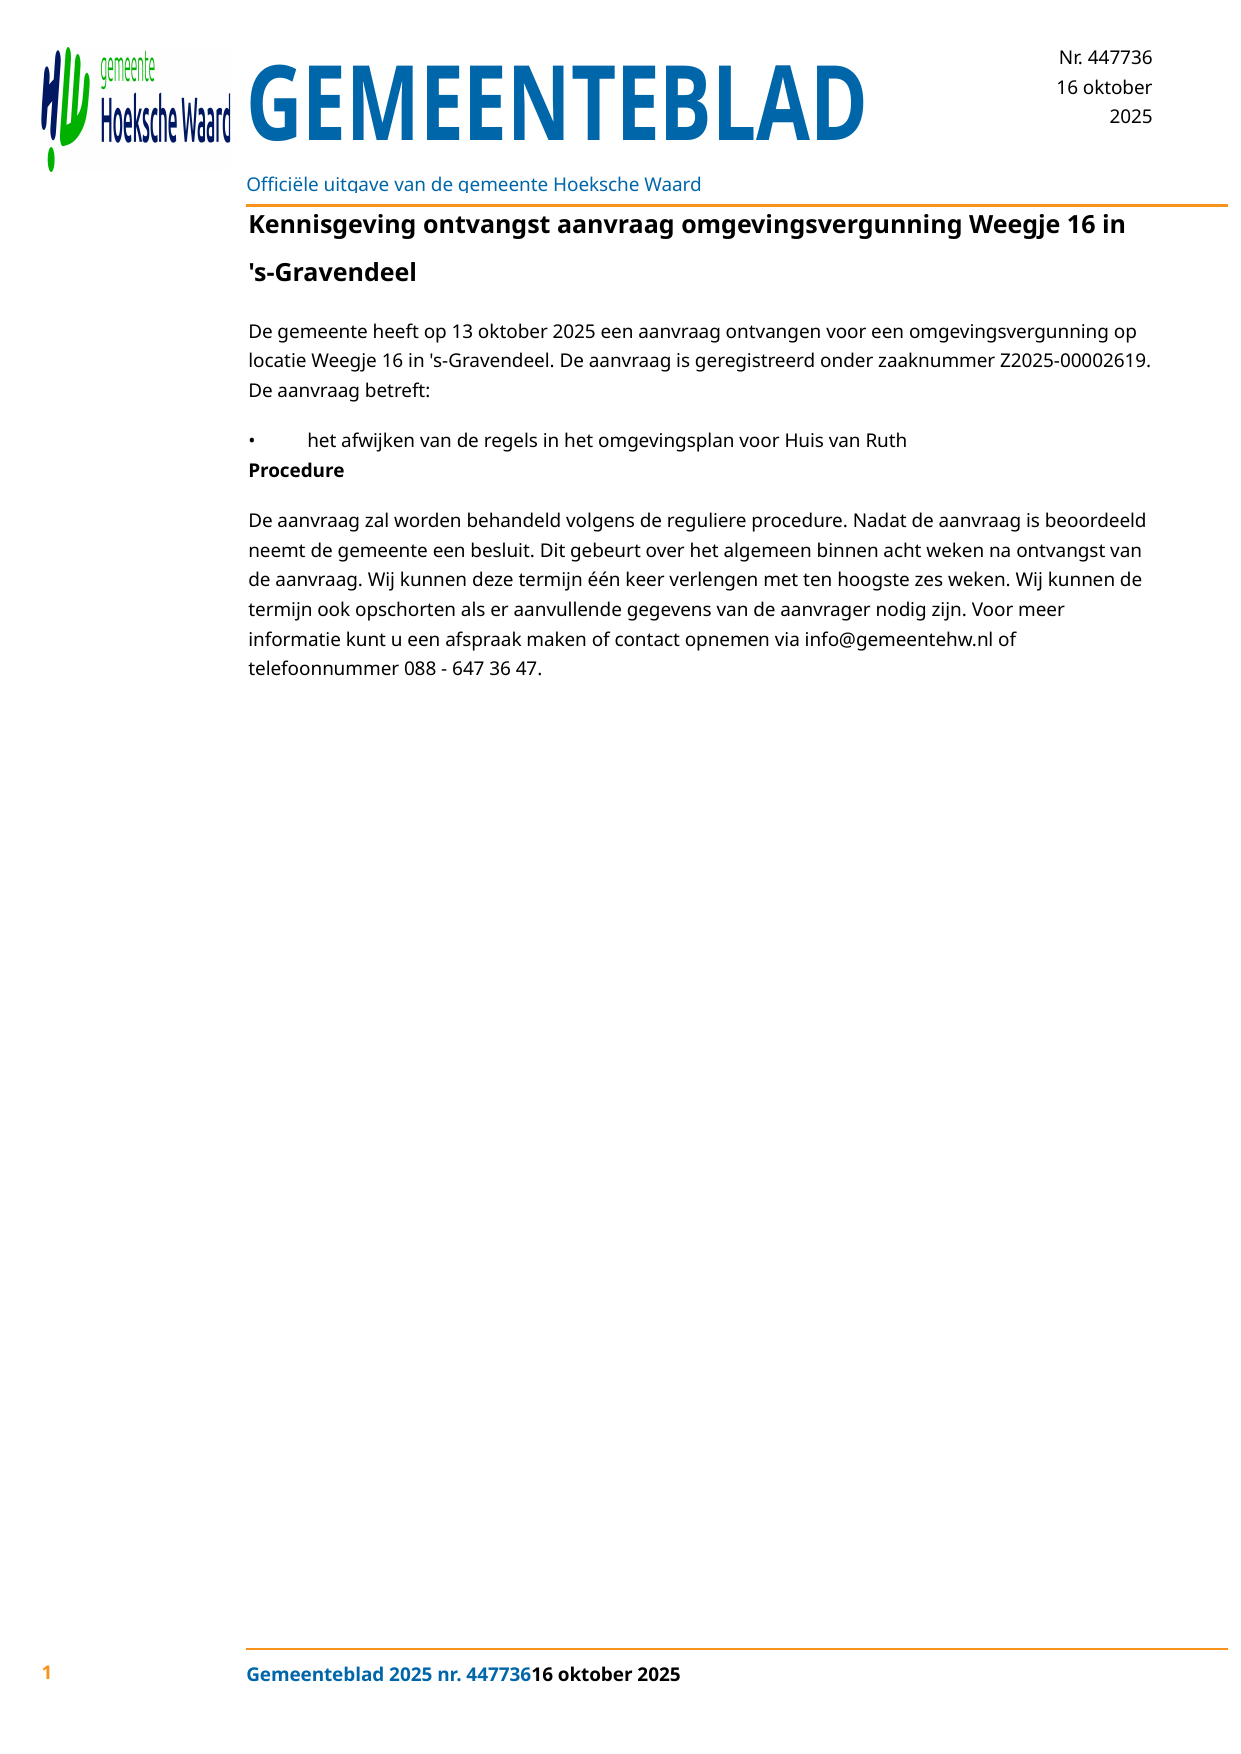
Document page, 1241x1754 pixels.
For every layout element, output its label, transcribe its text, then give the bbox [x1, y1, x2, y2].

text Kennisgeving ontvangst aanvraag omgevingsvergunning Weegje 16 in 's-Gravendeel [248, 207, 1152, 288]
text De gemeente heeft op 13 oktober 2025 een aanvraag ontvangen voor een omgevingsvergunning op locatie Weegje 16 in 's-Gravendeel. De aanvraag is geregistreerd onder zaaknummer Z2025-00002619. De aanvraag betreft: [248, 318, 1152, 403]
text Procedure [248, 457, 1152, 483]
list het afwijken van de regels in het omgevingsplan voor Huis van Ruth [248, 427, 1152, 453]
picture [41, 47, 231, 172]
text De aanvraag zal worden behandeld volgens de reguliere procedure. Nadat de aanvraag is beoordeeld neemt de gemeente een besluit. Dit gebeurt over het algemeen binnen acht weken na ontvangst van de aanvraag. Wij kunnen deze termijn één keer verlengen met ten hoogste zes weken. Wij kunnen de termijn ook opschorten als er aanvullende gegevens van de aanvrager nodig zijn. Voor meer informatie kunt u een afspraak maken of contact opnemen via info@gemeentehw.nl of telefoonnummer 088 - 647 36 47. [248, 507, 1152, 681]
